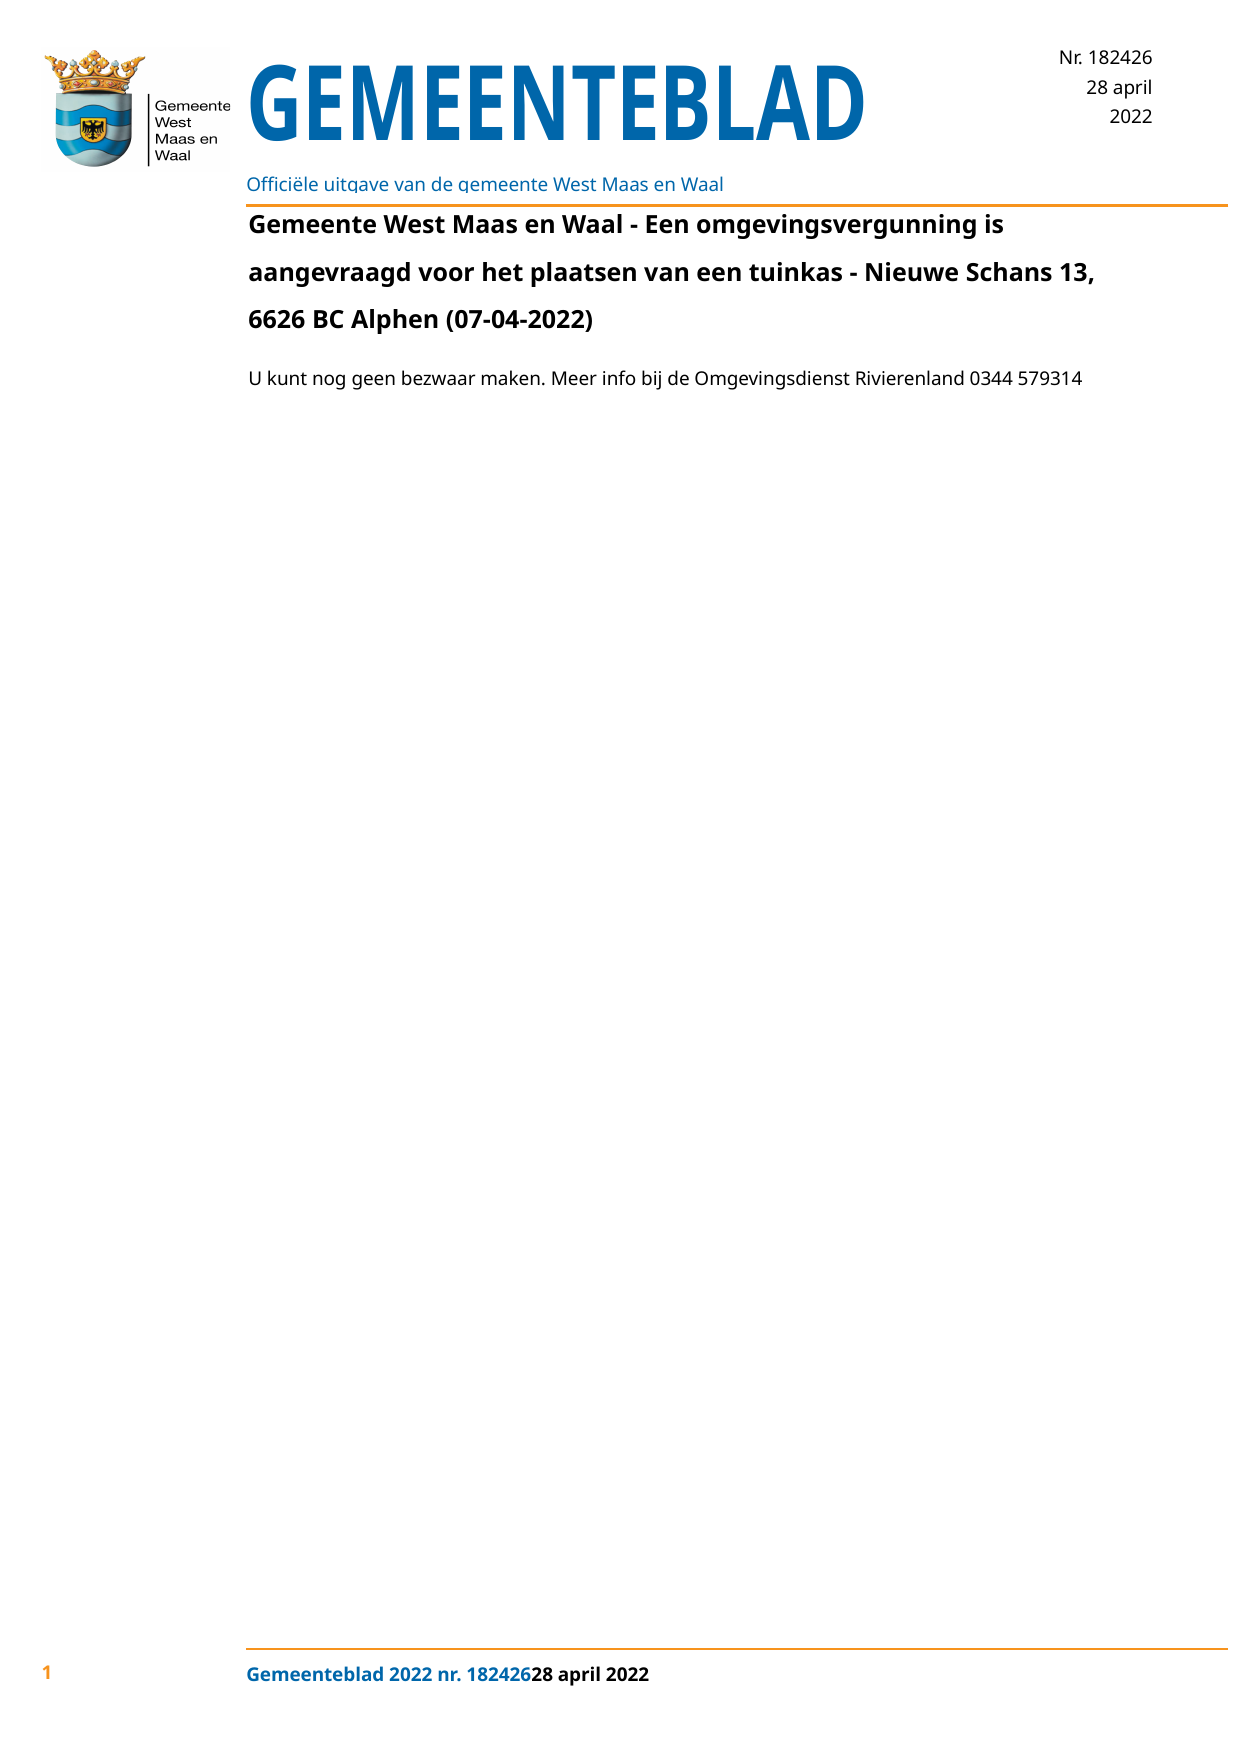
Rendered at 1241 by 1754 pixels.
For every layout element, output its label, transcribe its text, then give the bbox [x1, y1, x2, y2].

text Gemeente West Maas en Waal - Een omgevingsvergunning is aangevraagd voor het plaatsen van een tuinkas - Nieuwe Schans 13, 6626 BC Alphen (07-04-2022) [248, 207, 1152, 336]
picture [41, 47, 231, 172]
text U kunt nog geen bezwaar maken. Meer info bij de Omgevingsdienst Rivierenland 0344 579314 [248, 366, 1152, 391]
